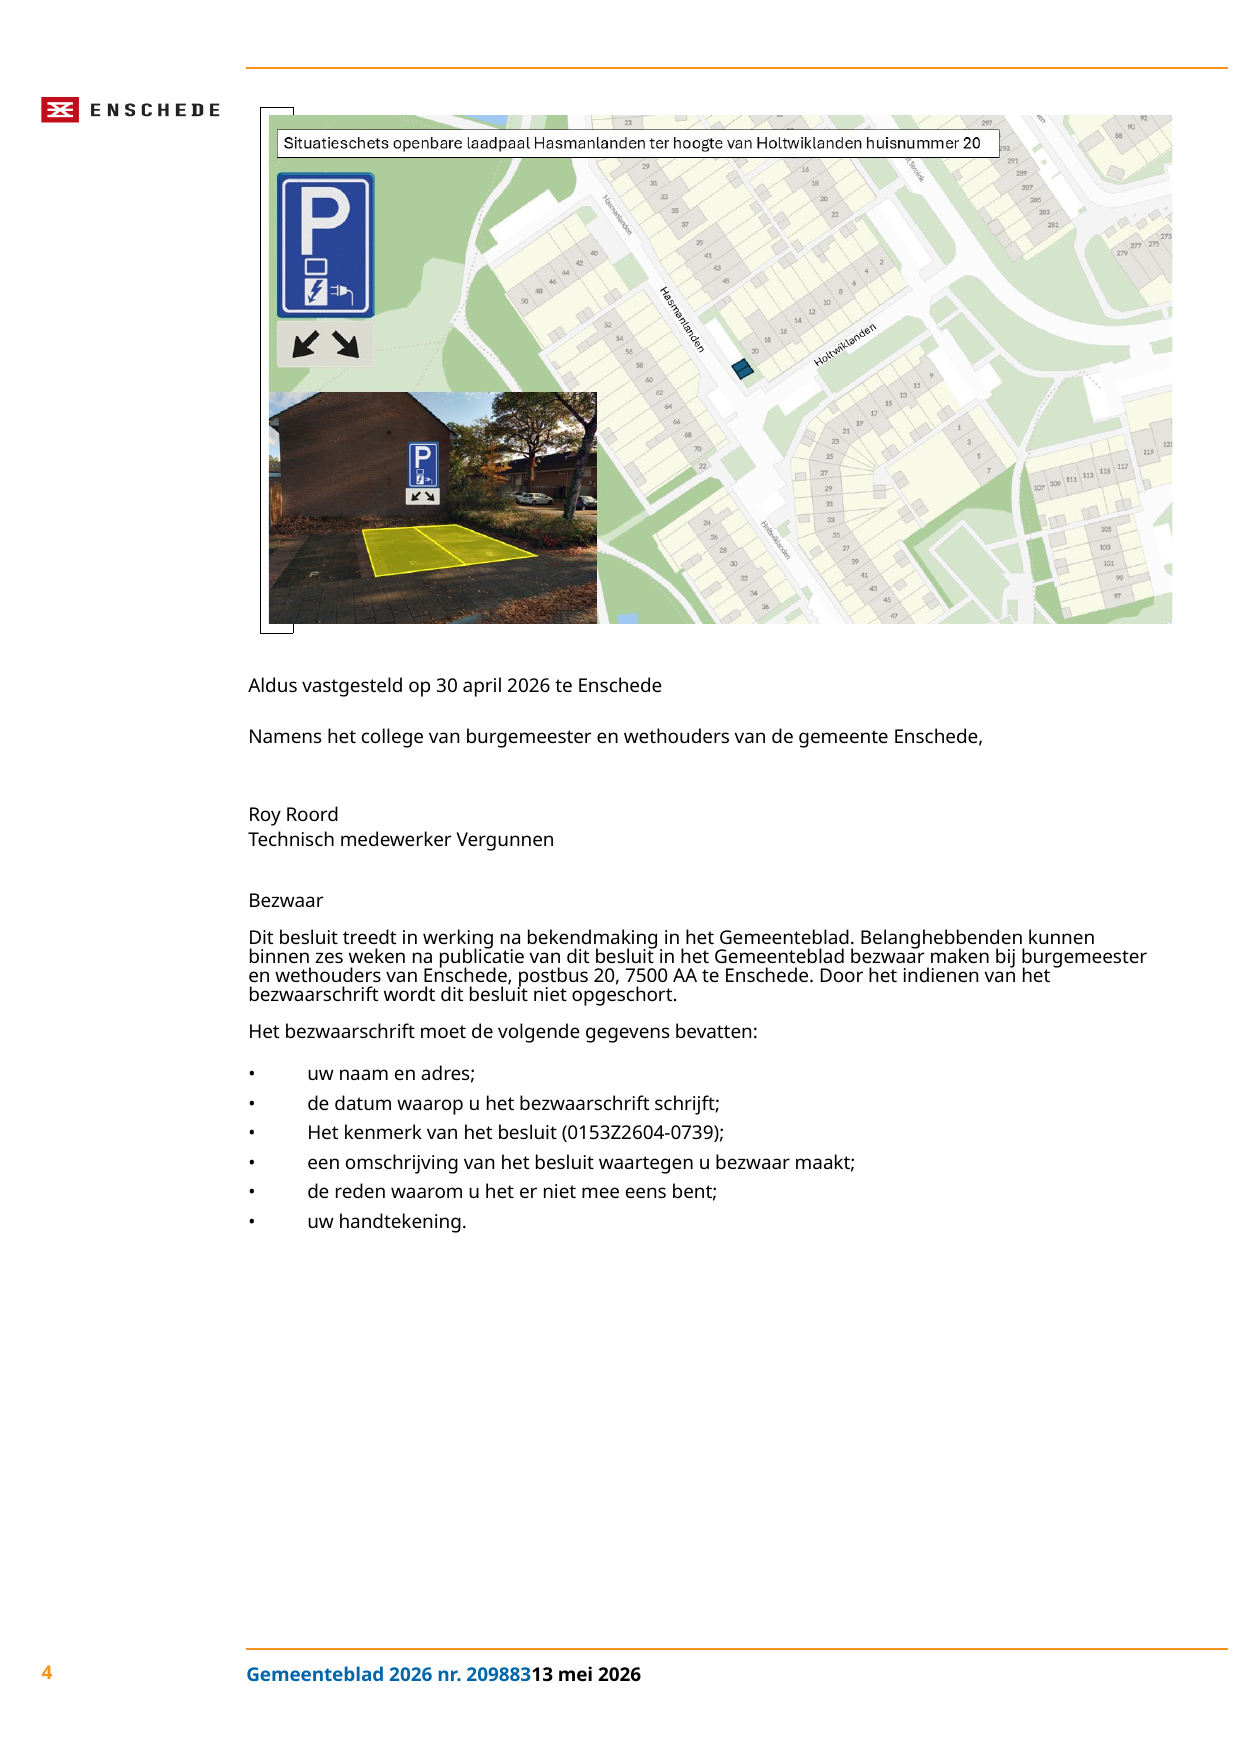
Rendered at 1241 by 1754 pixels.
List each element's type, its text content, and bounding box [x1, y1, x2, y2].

list uw handtekening. [248, 1208, 1152, 1234]
list uw naam en adres; [248, 1060, 1152, 1086]
text Bezwaar [248, 892, 1152, 911]
text Aldus vastgesteld op 30 april 2026 te Enschede [248, 672, 1152, 698]
text Roy Roord [248, 801, 1152, 827]
list Het kenmerk van het besluit (0153Z2604-0739); [248, 1119, 1152, 1145]
text Dit besluit treedt in werking na bekendmaking in het Gemeenteblad. Belanghebbenden kunnen binnen zes weken na publicatie van dit besluit in het Gemeenteblad bezwaar maken bij burgemeester en wethouders van Enschede, postbus 20, 7500 AA te Enschede. Door het indienen van het bezwaarschrift wordt dit besluit niet opgeschort. [248, 929, 1152, 1006]
text Het bezwaarschrift moet de volgende gegevens bevatten: [248, 1023, 1152, 1043]
text Technisch medewerker Vergunnen [248, 827, 1152, 852]
text Namens het college van burgemeester en wethouders van de gemeente Enschede, [248, 724, 1152, 749]
list de reden waarom u het er niet mee eens bent; [248, 1179, 1152, 1204]
picture [268, 115, 1173, 624]
list een omschrijving van het besluit waartegen u bezwaar maakt; [248, 1149, 1152, 1175]
picture [41, 47, 231, 172]
list de datum waarop u het bezwaarschrift schrijft; [248, 1090, 1152, 1116]
